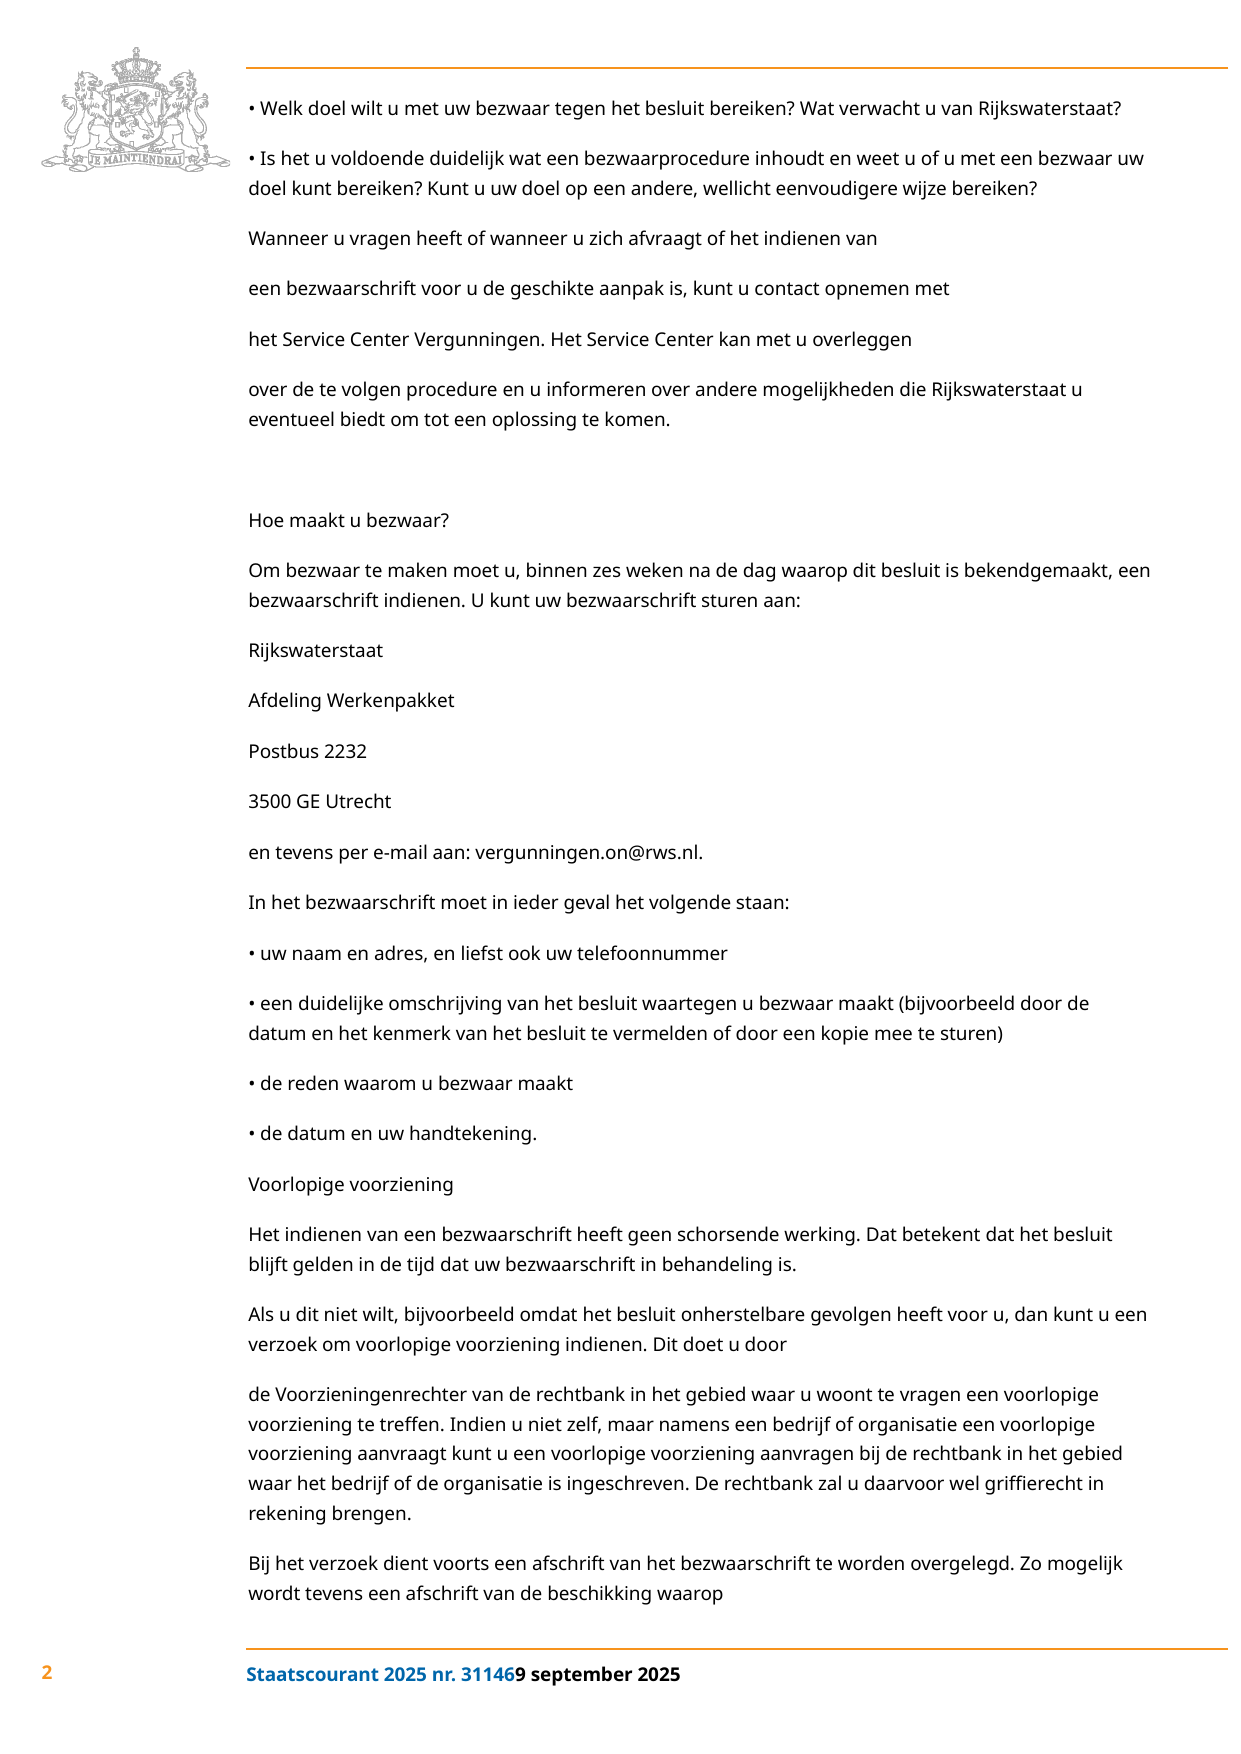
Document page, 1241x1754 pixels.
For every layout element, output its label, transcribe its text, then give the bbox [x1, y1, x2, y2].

text Postbus 2232 [248, 738, 1152, 764]
text • uw naam en adres, en liefst ook uw telefoonnummer [248, 940, 1152, 966]
text de Voorzieningenrechter van de rechtbank in het gebied waar u woont te vragen een voorlopige voorziening te treffen. Indien u niet zelf, maar namens een bedrijf of organisatie een voorlopige voorziening aanvraagt kunt u een voorlopige voorziening aanvragen bij de rechtbank in het gebied waar het bedrijf of de organisatie is ingeschreven. De rechtbank zal u daarvoor wel griffierecht in rekening brengen. [248, 1381, 1152, 1526]
text 3500 GE Utrecht [248, 788, 1152, 814]
text • Welk doel wilt u met uw bezwaar tegen het besluit bereiken? Wat verwacht u van Rijkswaterstaat? [248, 95, 1152, 121]
text en tevens per e-mail aan: vergunningen.on@rws.nl. [248, 839, 1152, 865]
text • de datum en uw handtekening. [248, 1121, 1152, 1146]
text Hoe maakt u bezwaar? [248, 507, 1152, 533]
text een bezwaarschrift voor u de geschikte aanpak is, kunt u contact opnemen met [248, 276, 1152, 301]
text • de reden waarom u bezwaar maakt [248, 1070, 1152, 1096]
text • een duidelijke omschrijving van het besluit waartegen u bezwaar maakt (bijvoorbeeld door de datum en het kenmerk van het besluit te vermelden of door een kopie mee te sturen) [248, 990, 1152, 1046]
text Afdeling Werkenpakket [248, 688, 1152, 713]
text het Service Center Vergunningen. Het Service Center kan met u overleggen [248, 326, 1152, 352]
text Wanneer u vragen heeft of wanneer u zich afvraagt of het indienen van [248, 225, 1152, 251]
text Rijkswaterstaat [248, 637, 1152, 663]
text Bij het verzoek dient voorts een afschrift van het bezwaarschrift te worden overgelegd. Zo mogelijk wordt tevens een afschrift van de beschikking waarop [248, 1550, 1152, 1606]
text Voorlopige voorziening [248, 1171, 1152, 1197]
text Als u dit niet wilt, bijvoorbeeld omdat het besluit onherstelbare gevolgen heeft voor u, dan kunt u een verzoek om voorlopige voorziening indienen. Dit doet u door [248, 1301, 1152, 1357]
picture [41, 47, 231, 172]
text over de te volgen procedure en u informeren over andere mogelijkheden die Rijkswaterstaat u eventueel biedt om tot een oplossing te komen. [248, 376, 1152, 432]
text • Is het u voldoende duidelijk wat een bezwaarprocedure inhoudt en weet u of u met een bezwaar uw doel kunt bereiken? Kunt u uw doel op een andere, wellicht eenvoudigere wijze bereiken? [248, 145, 1152, 201]
text In het bezwaarschrift moet in ieder geval het volgende staan: [248, 889, 1152, 915]
text Het indienen van een bezwaarschrift heeft geen schorsende werking. Dat betekent dat het besluit blijft gelden in de tijd dat uw bezwaarschrift in behandeling is. [248, 1221, 1152, 1277]
text Om bezwaar te maken moet u, binnen zes weken na de dag waarop dit besluit is bekendgemaakt, een bezwaarschrift indienen. U kunt uw bezwaarschrift sturen aan: [248, 557, 1152, 613]
